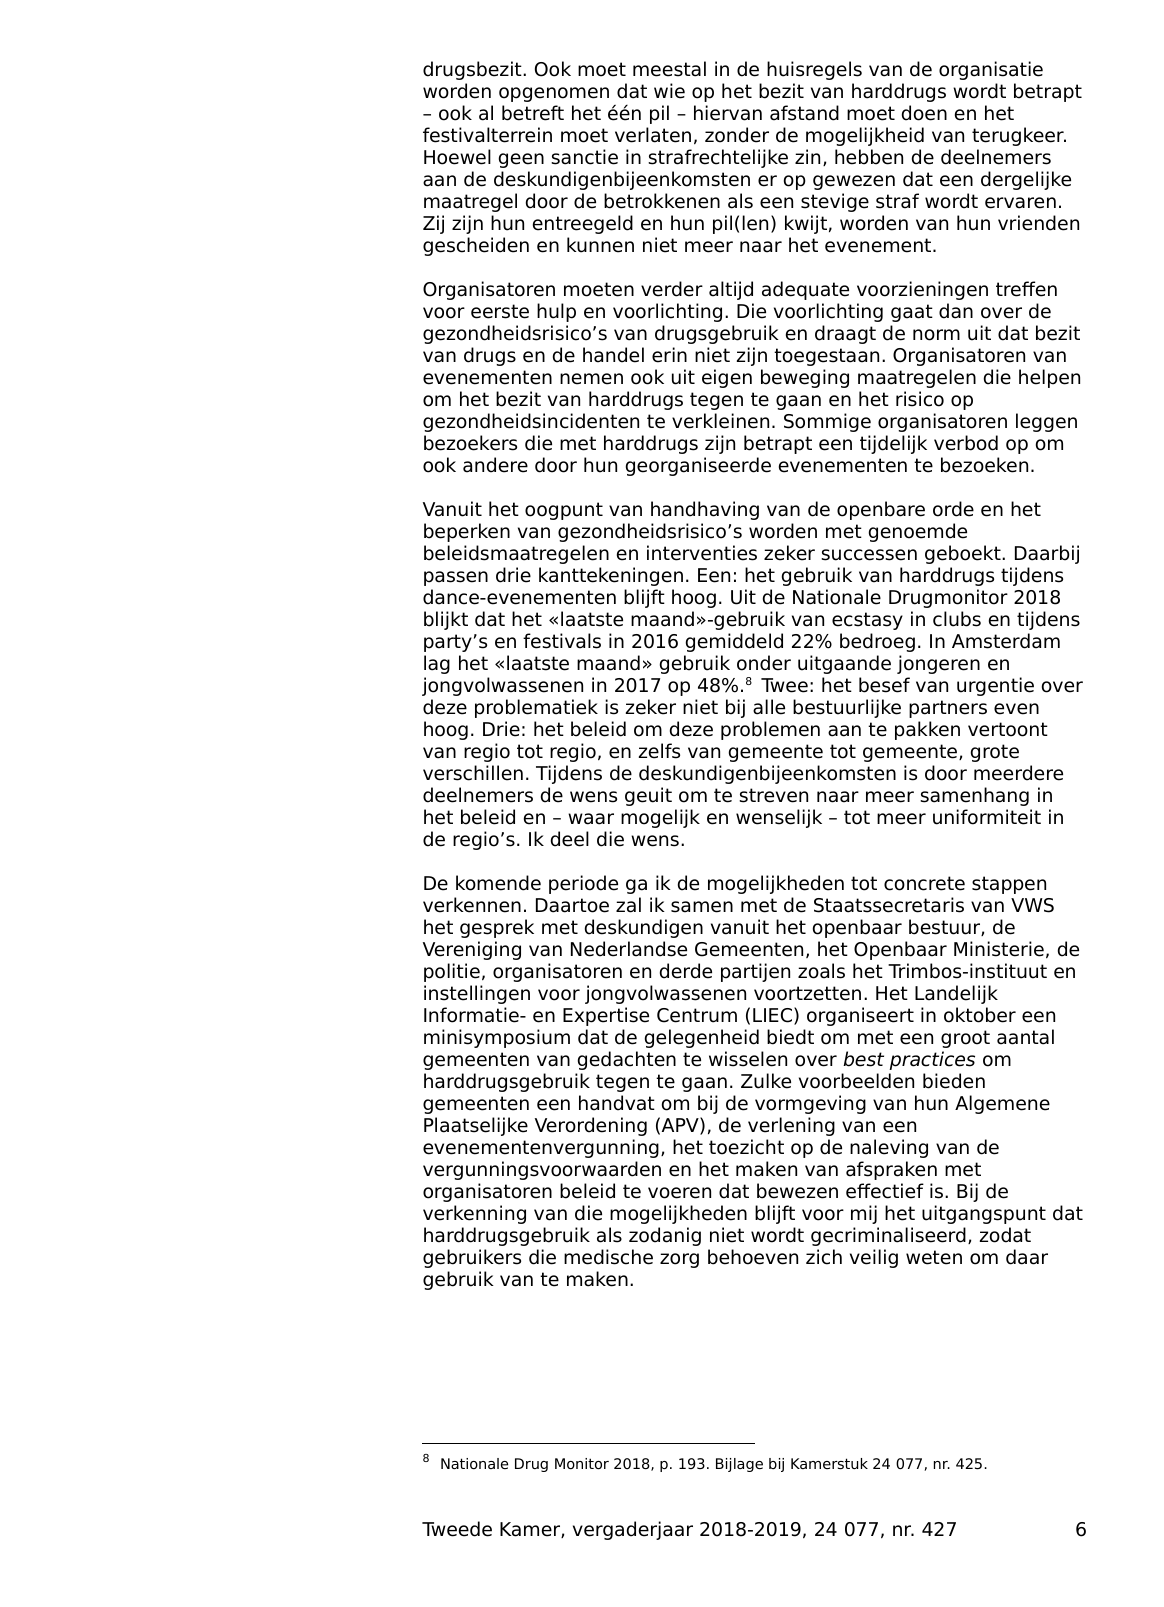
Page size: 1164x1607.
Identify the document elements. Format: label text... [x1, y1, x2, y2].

text drugsbezit. Ook moet meestal in de huisregels van de organisatie worden opgenomen dat wie op het bezit van harddrugs wordt betrapt – ook al betreft het één pil – hiervan afstand moet doen en het festivalterrein moet verlaten, zonder de mogelijkheid van terugkeer. Hoewel geen sanctie in strafrechtelijke zin, hebben de deelnemers aan de deskundigenbijeenkomsten er op gewezen dat een dergelijke maatregel door de betrokkenen als een stevige straf wordt ervaren. Zij zijn hun entreegeld en hun pil(len) kwijt, worden van hun vrienden gescheiden en kunnen niet meer naar het evenement. [422, 59, 1087, 257]
text Organisatoren moeten verder altijd adequate voorzieningen treffen voor eerste hulp en voorlichting. Die voorlichting gaat dan over de gezondheidsrisico’s van drugsgebruik en draagt de norm uit dat bezit van drugs en de handel erin niet zijn toegestaan. Organisatoren van evenementen nemen ook uit eigen beweging maatregelen die helpen om het bezit van harddrugs tegen te gaan en het risico op gezondheidsincidenten te verkleinen. Sommige organisatoren leggen bezoekers die met harddrugs zijn betrapt een tijdelijk verbod op om ook andere door hun georganiseerde evenementen te bezoeken. [422, 279, 1087, 477]
text Vanuit het oogpunt van handhaving van de openbare orde en het beperken van gezondheidsrisico’s worden met genoemde beleidsmaatregelen en interventies zeker successen geboekt. Daarbij passen drie kanttekeningen. Een: het gebruik van harddrugs tijdens dance-evenementen blijft hoog. Uit de Nationale Drugmonitor 2018 blijkt dat het «laatste maand»-gebruik van ecstasy in clubs en tijdens party’s en festivals in 2016 gemiddeld 22% bedroeg. In Amsterdam lag het «laatste maand» gebruik onder uitgaande jongeren en jongvolwassenen in 2017 op 48%. Twee: het besef van urgentie over deze problematiek is zeker niet bij alle bestuurlijke partners even hoog. Drie: het beleid om deze problemen aan te pakken vertoont van regio tot regio, en zelfs van gemeente tot gemeente, grote verschillen. Tijdens de deskundigenbijeenkomsten is door meerdere deelnemers de wens geuit om te streven naar meer samenhang in het beleid en – waar mogelijk en wenselijk – tot meer uniformiteit in de regio’s. Ik deel die wens. [422, 499, 1087, 851]
text Nationale Drug Monitor 2018, p. 193. Bijlage bij Kamerstuk 24 077, nr. 425. [422, 1452, 1087, 1474]
text De komende periode ga ik de mogelijkheden tot concrete stappen verkennen. Daartoe zal ik samen met de Staatssecretaris van VWS het gesprek met deskundigen vanuit het openbaar bestuur, de Vereniging van Nederlandse Gemeenten, het Openbaar Ministerie, de politie, organisatoren en derde partijen zoals het Trimbos-instituut en instellingen voor jongvolwassenen voortzetten. Het Landelijk Informatie- en Expertise Centrum (LIEC) organiseert in oktober een minisymposium dat de gelegenheid biedt om met een groot aantal gemeenten van gedachten te wisselen over best practices om harddrugsgebruik tegen te gaan. Zulke voorbeelden bieden gemeenten een handvat om bij de vormgeving van hun Algemene Plaatselijke Verordening (APV), de verlening van een evenementenvergunning, het toezicht op de naleving van de vergunningsvoorwaarden en het maken van afspraken met organisatoren beleid te voeren dat bewezen effectief is. Bij de verkenning van die mogelijkheden blijft voor mij het uitgangspunt dat harddrugsgebruik als zodanig niet wordt gecriminaliseerd, zodat gebruikers die medische zorg behoeven zich veilig weten om daar gebruik van te maken. [422, 873, 1087, 1291]
